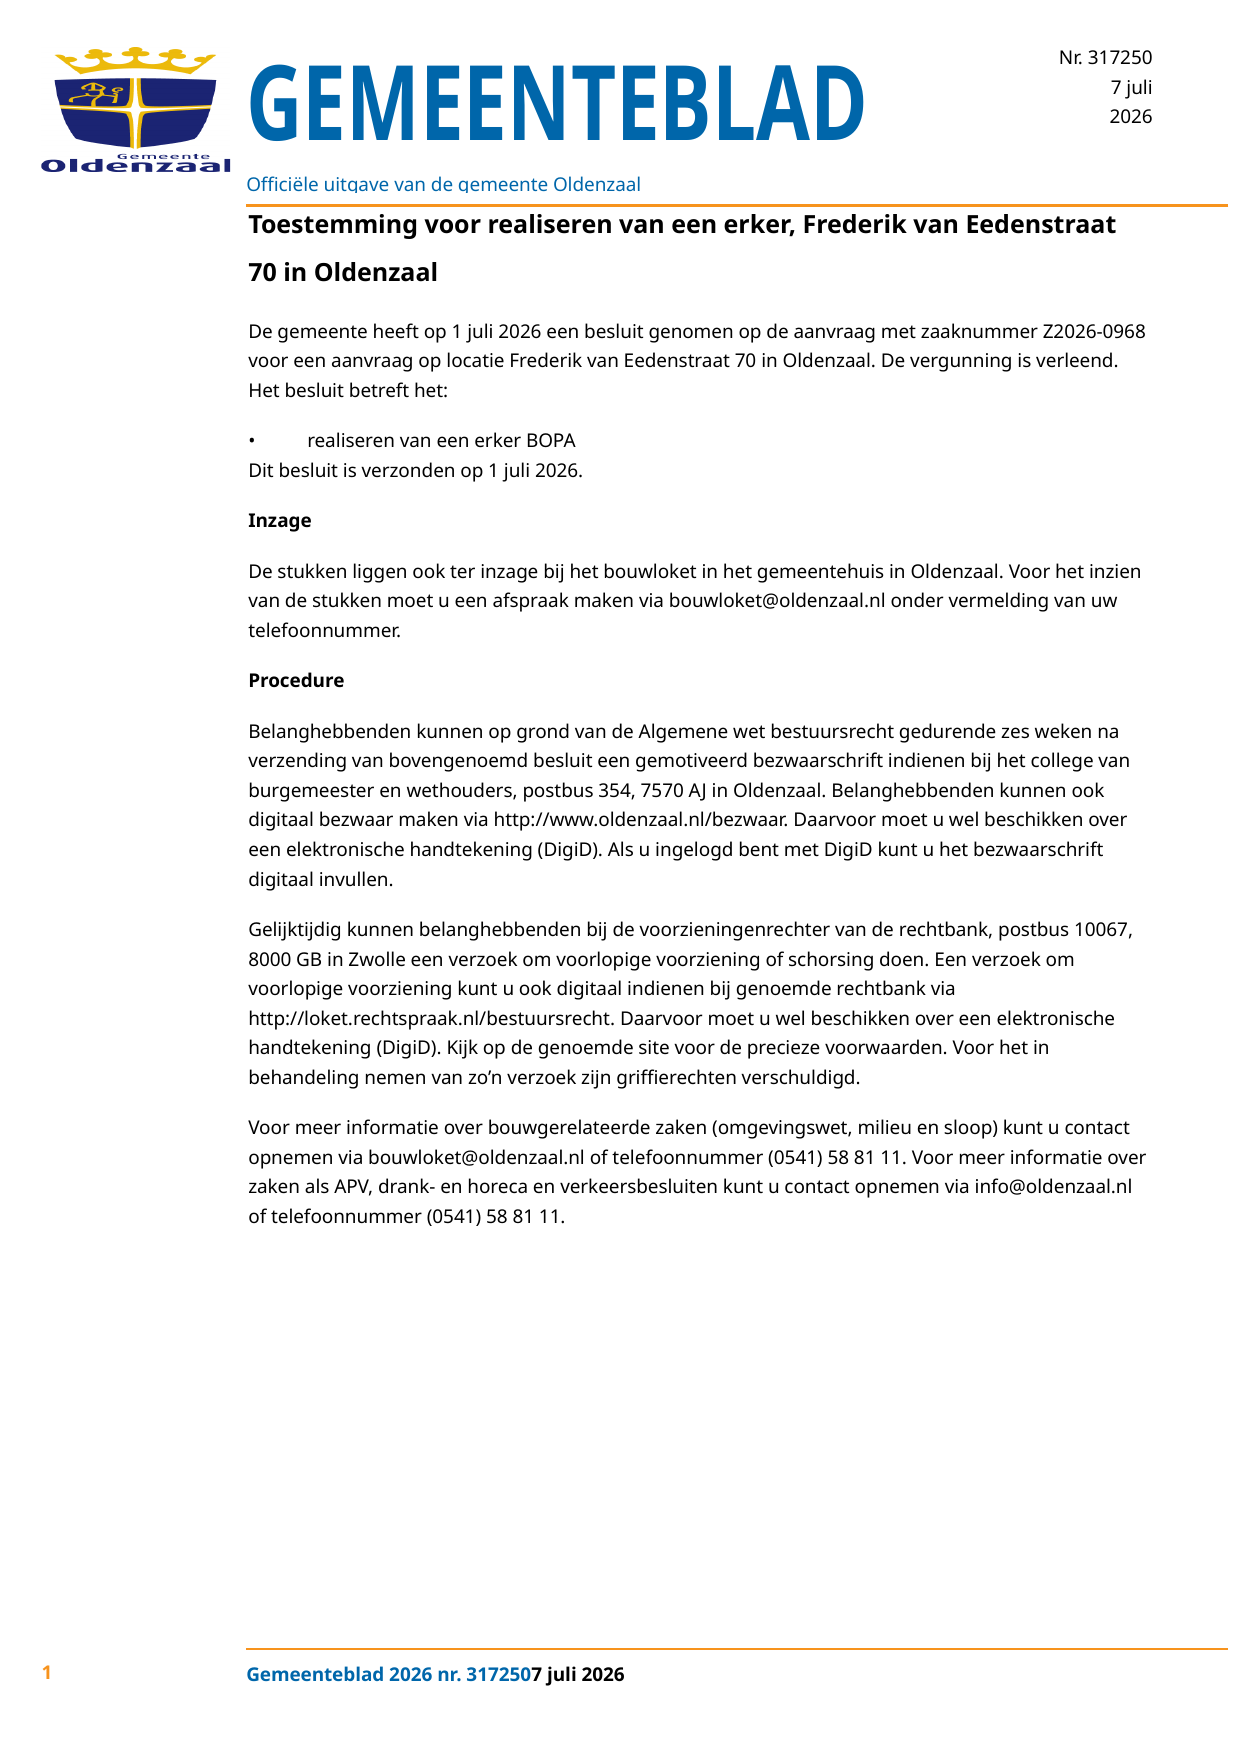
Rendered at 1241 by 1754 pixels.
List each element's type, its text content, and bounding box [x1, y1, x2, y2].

text Dit besluit is verzonden op 1 juli 2026. [248, 457, 1152, 483]
text Belanghebbenden kunnen op grond van de Algemene wet bestuursrecht gedurende zes weken na verzending van bovengenoemd besluit een gemotiveerd bezwaarschrift indienen bij het college van burgemeester en wethouders, postbus 354, 7570 AJ in Oldenzaal. Belanghebbenden kunnen ook digitaal bezwaar maken via http://www.oldenzaal.nl/bezwaar. Daarvoor moet u wel beschikken over een elektronische handtekening (DigiD). Als u ingelogd bent met DigiD kunt u het bezwaarschrift digitaal invullen. [248, 718, 1152, 892]
text Procedure [248, 667, 1152, 693]
text De gemeente heeft op 1 juli 2026 een besluit genomen op de aanvraag met zaaknummer Z2026-0968 voor een aanvraag op locatie Frederik van Eedenstraat 70 in Oldenzaal. De vergunning is verleend. Het besluit betreft het: [248, 318, 1152, 403]
list realiseren van een erker BOPA [248, 427, 1152, 453]
picture [41, 47, 231, 172]
text De stukken liggen ook ter inzage bij het bouwloket in het gemeentehuis in Oldenzaal. Voor het inzien van de stukken moet u een afspraak maken via bouwloket@oldenzaal.nl onder vermelding van uw telefoonnummer. [248, 558, 1152, 643]
text Voor meer informatie over bouwgerelateerde zaken (omgevingswet, milieu en sloop) kunt u contact opnemen via bouwloket@oldenzaal.nl of telefoonnummer (0541) 58 81 11. Voor meer informatie over zaken als APV, drank- en horeca en verkeersbesluiten kunt u contact opnemen via info@oldenzaal.nl of telefoonnummer (0541) 58 81 11. [248, 1114, 1152, 1229]
text Toestemming voor realiseren van een erker, Frederik van Eedenstraat 70 in Oldenzaal [248, 207, 1152, 288]
text Inzage [248, 507, 1152, 533]
text Gelijktijdig kunnen belanghebbenden bij de voorzieningenrechter van de rechtbank, postbus 10067, 8000 GB in Zwolle een verzoek om voorlopige voorziening of schorsing doen. Een verzoek om voorlopige voorziening kunt u ook digitaal indienen bij genoemde rechtbank via http://loket.rechtspraak.nl/bestuursrecht. Daarvoor moet u wel beschikken over een elektronische handtekening (DigiD). Kijk op de genoemde site voor de precieze voorwaarden. Voor het in behandeling nemen van zo’n verzoek zijn griffierechten verschuldigd. [248, 916, 1152, 1090]
